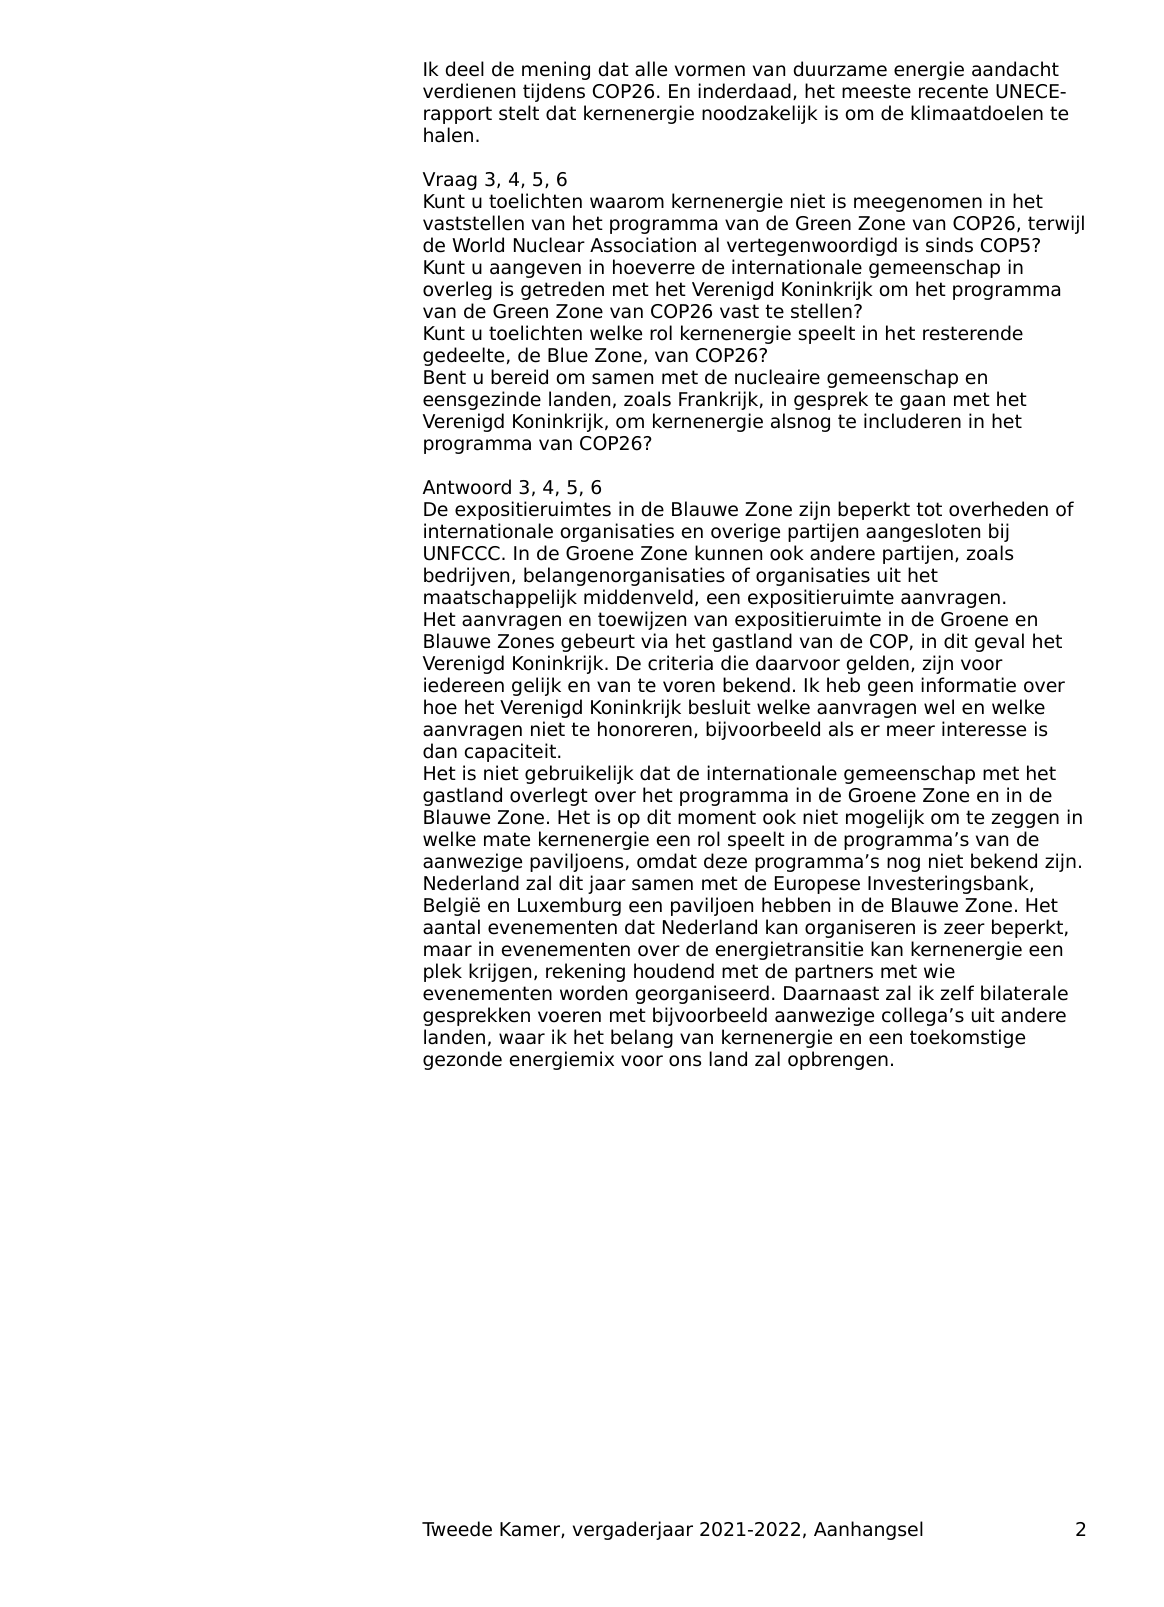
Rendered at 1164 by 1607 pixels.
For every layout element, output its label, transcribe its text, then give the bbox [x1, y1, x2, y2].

text Vraag 3, 4, 5, 6 [422, 169, 1087, 191]
text Kunt u aangeven in hoeverre de internationale gemeenschap in overleg is getreden met het Verenigd Koninkrijk om het programma van de Green Zone van COP26 vast te stellen? [422, 257, 1087, 323]
text Antwoord 3, 4, 5, 6 [422, 477, 1087, 499]
text Nederland zal dit jaar samen met de Europese Investeringsbank, België en Luxemburg een paviljoen hebben in de Blauwe Zone. Het aantal evenementen dat Nederland kan organiseren is zeer beperkt, maar in evenementen over de energietransitie kan kernenergie een plek krijgen, rekening houdend met de partners met wie evenementen worden georganiseerd. Daarnaast zal ik zelf bilaterale gesprekken voeren met bijvoorbeeld aanwezige collega’s uit andere landen, waar ik het belang van kernenergie en een toekomstige gezonde energiemix voor ons land zal opbrengen. [422, 873, 1087, 1071]
text De expositieruimtes in de Blauwe Zone zijn beperkt tot overheden of internationale organisaties en overige partijen aangesloten bij UNFCCC. In de Groene Zone kunnen ook andere partijen, zoals bedrijven, belangenorganisaties of organisaties uit het maatschappelijk middenveld, een expositieruimte aanvragen. [422, 499, 1087, 609]
text Ik deel de mening dat alle vormen van duurzame energie aandacht verdienen tijdens COP26. En inderdaad, het meeste recente UNECE-rapport stelt dat kernenergie noodzakelijk is om de klimaatdoelen te halen. [422, 59, 1087, 147]
text Kunt u toelichten welke rol kernenergie speelt in het resterende gedeelte, de Blue Zone, van COP26? [422, 323, 1087, 367]
text Het aanvragen en toewijzen van expositieruimte in de Groene en Blauwe Zones gebeurt via het gastland van de COP, in dit geval het Verenigd Koninkrijk. De criteria die daarvoor gelden, zijn voor iedereen gelijk en van te voren bekend. Ik heb geen informatie over hoe het Verenigd Koninkrijk besluit welke aanvragen wel en welke aanvragen niet te honoreren, bijvoorbeeld als er meer interesse is dan capaciteit. [422, 609, 1087, 763]
text Kunt u toelichten waarom kernenergie niet is meegenomen in het vaststellen van het programma van de Green Zone van COP26, terwijl de World Nuclear Association al vertegenwoordigd is sinds COP5? [422, 191, 1087, 257]
text Het is niet gebruikelijk dat de internationale gemeenschap met het gastland overlegt over het programma in de Groene Zone en in de Blauwe Zone. Het is op dit moment ook niet mogelijk om te zeggen in welke mate kernenergie een rol speelt in de programma’s van de aanwezige paviljoens, omdat deze programma’s nog niet bekend zijn. [422, 763, 1087, 873]
text Bent u bereid om samen met de nucleaire gemeenschap en eensgezinde landen, zoals Frankrijk, in gesprek te gaan met het Verenigd Koninkrijk, om kernenergie alsnog te includeren in het programma van COP26? [422, 367, 1087, 455]
